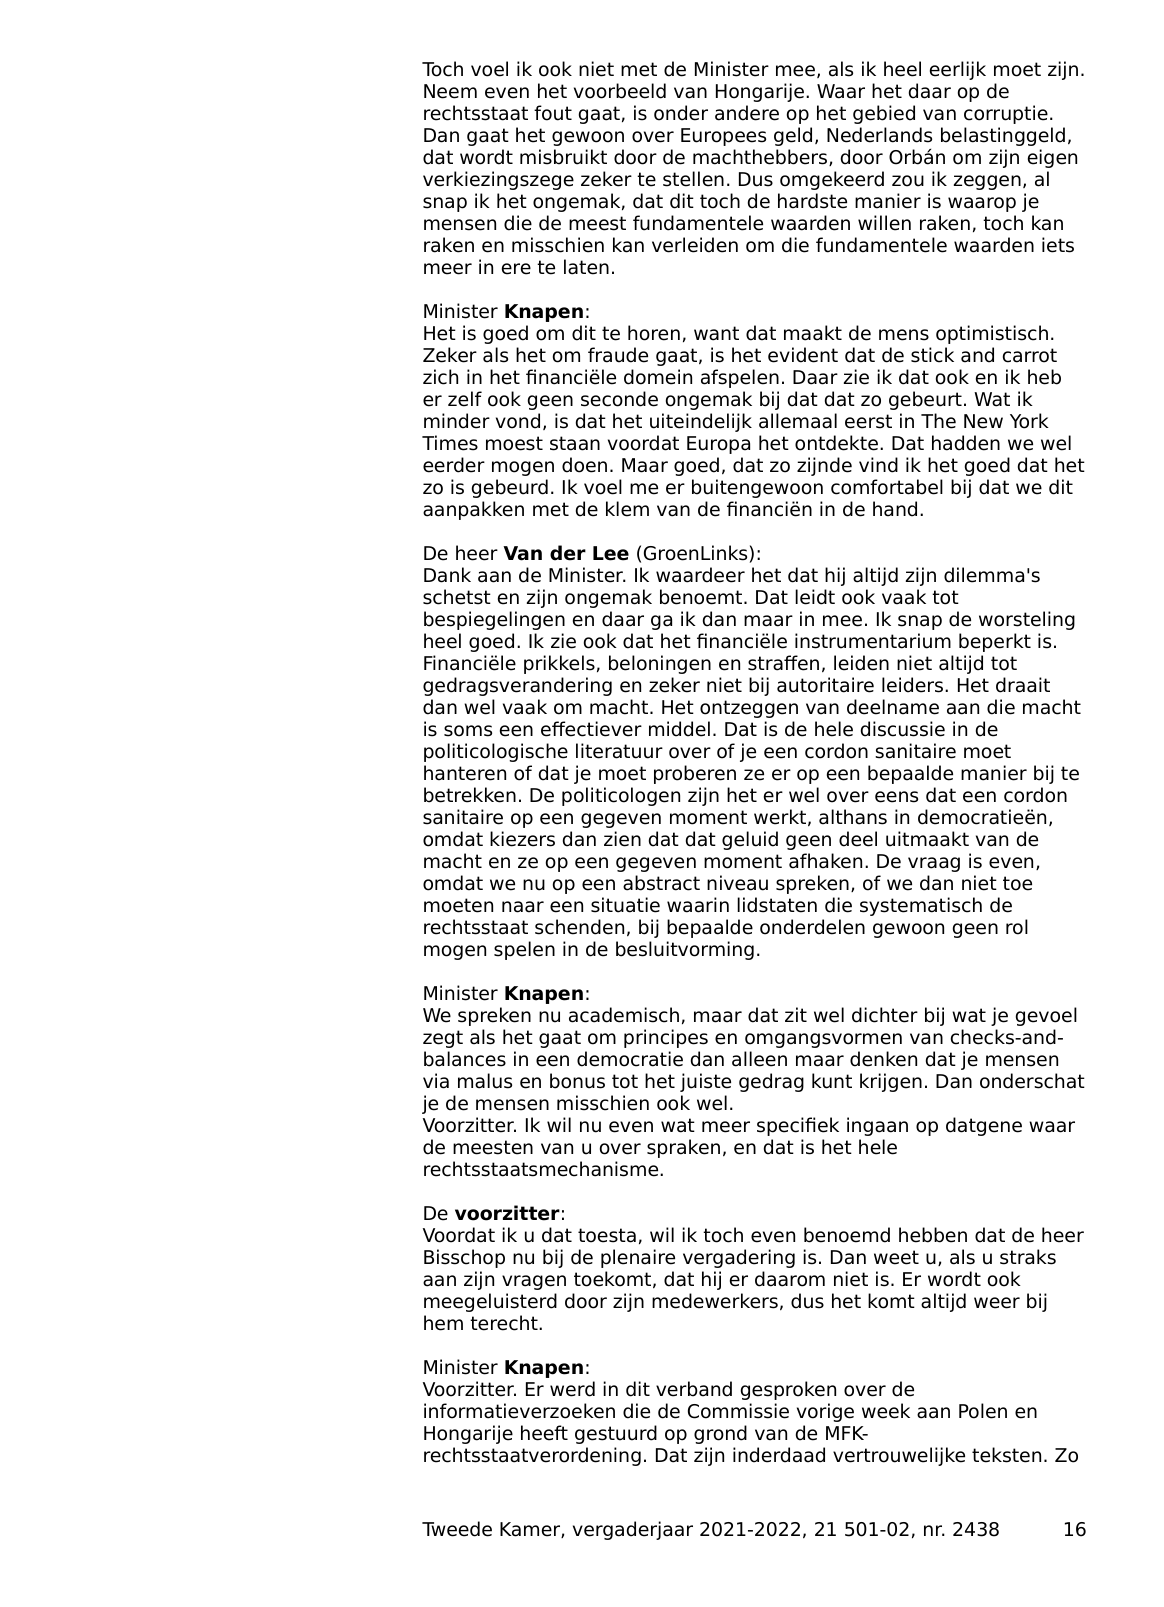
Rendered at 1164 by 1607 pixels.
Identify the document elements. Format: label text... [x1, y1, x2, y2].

text Voorzitter. Ik wil nu even wat meer specifiek ingaan op datgene waar de meesten van u over spraken, en dat is het hele rechtsstaatsmechanisme. [422, 1115, 1087, 1181]
text Minister Knapen: [422, 983, 1087, 1005]
text Voordat ik u dat toesta, wil ik toch even benoemd hebben dat de heer Bisschop nu bij de plenaire vergadering is. Dan weet u, als u straks aan zijn vragen toekomt, dat hij er daarom niet is. Er wordt ook meegeluisterd door zijn medewerkers, dus het komt altijd weer bij hem terecht. [422, 1225, 1087, 1335]
text We spreken nu academisch, maar dat zit wel dichter bij wat je gevoel zegt als het gaat om principes en omgangsvormen van checks-and-balances in een democratie dan alleen maar denken dat je mensen via malus en bonus tot het juiste gedrag kunt krijgen. Dan onderschat je de mensen misschien ook wel. [422, 1005, 1087, 1115]
text Minister Knapen: [422, 301, 1087, 323]
text De heer Van der Lee (GroenLinks): [422, 543, 1087, 565]
text Dank aan de Minister. Ik waardeer het dat hij altijd zijn dilemma's schetst en zijn ongemak benoemt. Dat leidt ook vaak tot bespiegelingen en daar ga ik dan maar in mee. Ik snap de worsteling heel goed. Ik zie ook dat het financiële instrumentarium beperkt is. Financiële prikkels, beloningen en straffen, leiden niet altijd tot gedragsverandering en zeker niet bij autoritaire leiders. Het draait dan wel vaak om macht. Het ontzeggen van deelname aan die macht is soms een effectiever middel. Dat is de hele discussie in de politicologische literatuur over of je een cordon sanitaire moet hanteren of dat je moet proberen ze er op een bepaalde manier bij te betrekken. De politicologen zijn het er wel over eens dat een cordon sanitaire op een gegeven moment werkt, althans in democratieën, omdat kiezers dan zien dat dat geluid geen deel uitmaakt van de macht en ze op een gegeven moment afhaken. De vraag is even, omdat we nu op een abstract niveau spreken, of we dan niet toe moeten naar een situatie waarin lidstaten die systematisch de rechtsstaat schenden, bij bepaalde onderdelen gewoon geen rol mogen spelen in de besluitvorming. [422, 565, 1087, 961]
text Toch voel ik ook niet met de Minister mee, als ik heel eerlijk moet zijn. Neem even het voorbeeld van Hongarije. Waar het daar op de rechtsstaat fout gaat, is onder andere op het gebied van corruptie. Dan gaat het gewoon over Europees geld, Nederlands belastinggeld, dat wordt misbruikt door de machthebbers, door Orbán om zijn eigen verkiezingszege zeker te stellen. Dus omgekeerd zou ik zeggen, al snap ik het ongemak, dat dit toch de hardste manier is waarop je mensen die de meest fundamentele waarden willen raken, toch kan raken en misschien kan verleiden om die fundamentele waarden iets meer in ere te laten. [422, 59, 1087, 279]
text De voorzitter: [422, 1203, 1087, 1225]
text Minister Knapen: [422, 1357, 1087, 1379]
text Voorzitter. Er werd in dit verband gesproken over de informatieverzoeken die de Commissie vorige week aan Polen en Hongarije heeft gestuurd op grond van de MFK-rechtsstaatverordening. Dat zijn inderdaad vertrouwelijke teksten. Zo [422, 1379, 1087, 1467]
text Het is goed om dit te horen, want dat maakt de mens optimistisch. Zeker als het om fraude gaat, is het evident dat de stick and carrot zich in het financiële domein afspelen. Daar zie ik dat ook en ik heb er zelf ook geen seconde ongemak bij dat dat zo gebeurt. Wat ik minder vond, is dat het uiteindelijk allemaal eerst in The New York Times moest staan voordat Europa het ontdekte. Dat hadden we wel eerder mogen doen. Maar goed, dat zo zijnde vind ik het goed dat het zo is gebeurd. Ik voel me er buitengewoon comfortabel bij dat we dit aanpakken met de klem van de financiën in de hand. [422, 323, 1087, 521]
